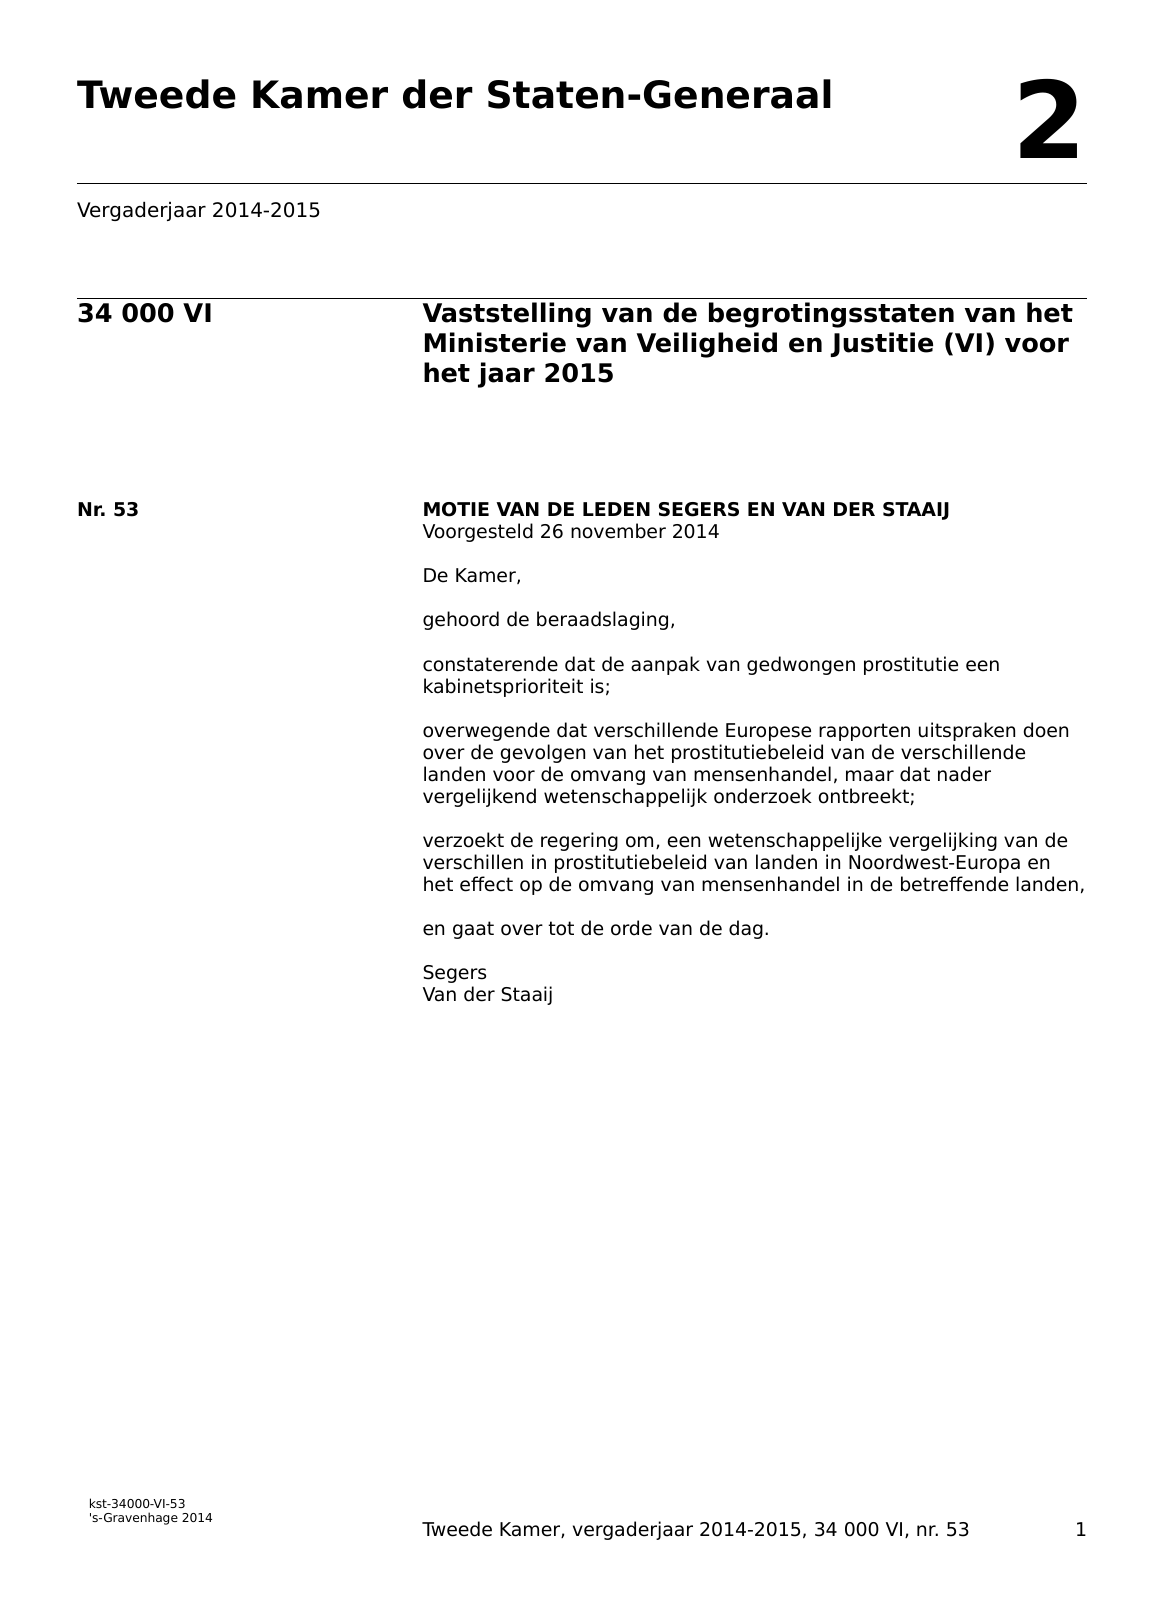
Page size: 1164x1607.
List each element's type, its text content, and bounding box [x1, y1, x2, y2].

text 's-Gravenhage 2014 [88, 1511, 323, 1525]
text verzoekt de regering om, een wetenschappelijke vergelijking van de verschillen in prostitutiebeleid van landen in Noordwest-Europa en het effect op de omvang van mensenhandel in de betreffende landen, [422, 830, 1087, 896]
table_header Tweede Kamer der Staten-Generaal [77, 59, 886, 183]
text Van der Staaij [422, 984, 1087, 1006]
table_header 2 [886, 59, 1087, 183]
subtitle 34 000 VI Vaststelling van de begrotingsstaten van het Ministerie van Veiligheid en Justitie (VI) voor het jaar 2015 [77, 299, 1087, 388]
text De Kamer, [422, 565, 1087, 587]
text Voorgesteld 26 november 2014 [422, 521, 1087, 543]
text kst-34000-VI-53 [88, 1497, 323, 1511]
text Segers [422, 962, 1087, 984]
table_cell Vergaderjaar 2014-2015 [77, 184, 1087, 298]
subtitle Nr. 53 MOTIE VAN DE LEDEN SEGERS EN VAN DER STAAIJ [77, 499, 1087, 521]
text overwegende dat verschillende Europese rapporten uitspraken doen over de gevolgen van het prostitutiebeleid van de verschillende landen voor de omvang van mensenhandel, maar dat nader vergelijkend wetenschappelijk onderzoek ontbreekt; [422, 720, 1087, 808]
text en gaat over tot de orde van de dag. [422, 918, 1087, 940]
text gehoord de beraadslaging, [422, 609, 1087, 631]
text constaterende dat de aanpak van gedwongen prostitutie een kabinetsprioriteit is; [422, 653, 1087, 697]
